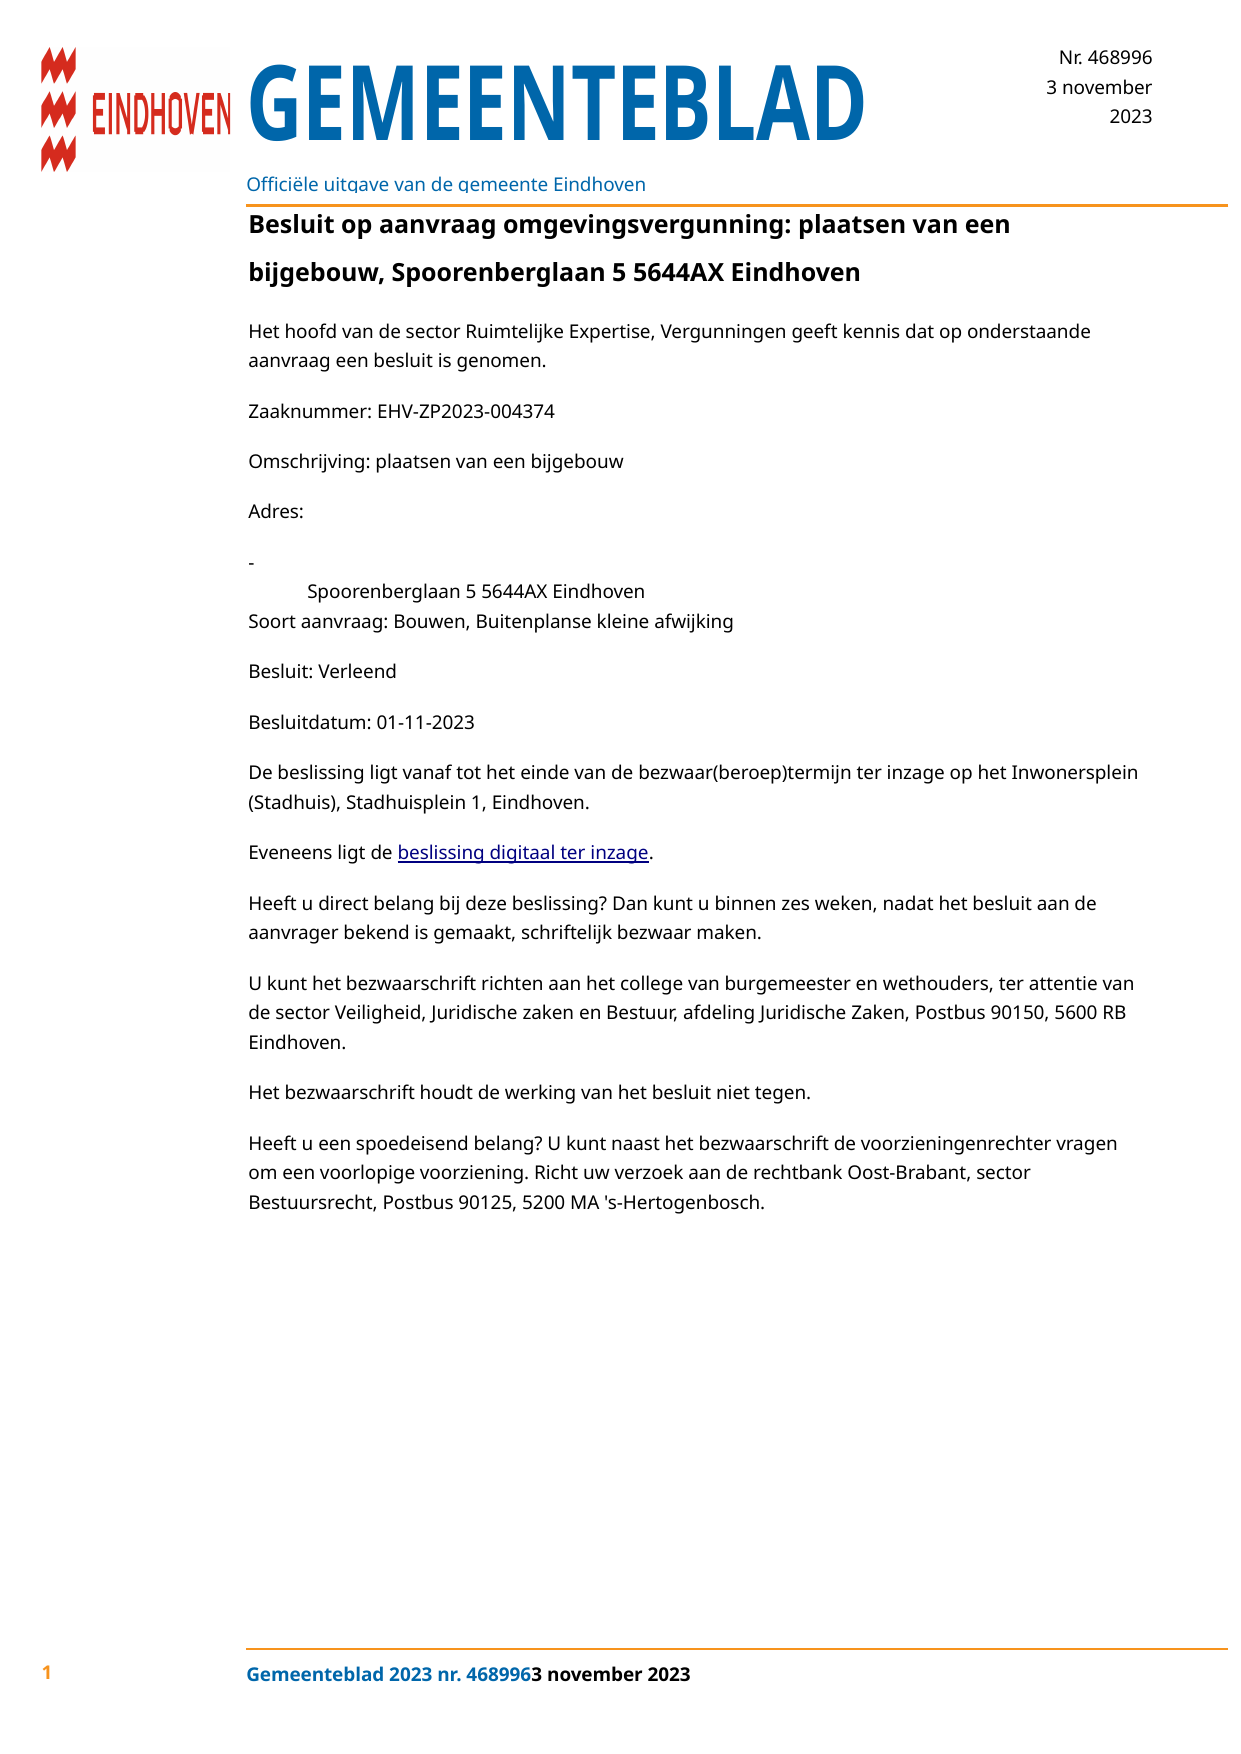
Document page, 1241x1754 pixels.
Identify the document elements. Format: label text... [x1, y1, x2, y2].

text De beslissing ligt vanaf tot het einde van de bezwaar(beroep)termijn ter inzage op het Inwonersplein (Stadhuis), Stadhuisplein 1, Eindhoven. [248, 759, 1152, 815]
text Het hoofd van de sector Ruimtelijke Expertise, Vergunningen geeft kennis dat op onderstaande aanvraag een besluit is genomen. [248, 318, 1152, 373]
text Omschrijving: plaatsen van een bijgebouw [248, 448, 1152, 474]
text U kunt het bezwaarschrift richten aan het college van burgemeester en wethouders, ter attentie van de sector Veiligheid, Juridische zaken en Bestuur, afdeling Juridische Zaken, Postbus 90150, 5600 RB Eindhoven. [248, 970, 1152, 1055]
text Adres: [248, 499, 1152, 524]
text Besluit op aanvraag omgevingsvergunning: plaatsen van een bijgebouw, Spoorenberglaan 5 5644AX Eindhoven [248, 207, 1152, 288]
text Besluitdatum: 01-11-2023 [248, 709, 1152, 735]
text Heeft u een spoedeisend belang? U kunt naast het bezwaarschrift de voorzieningenrechter vragen om een voorlopige voorziening. Richt uw verzoek aan de rechtbank Oost-Brabant, sector Bestuursrecht, Postbus 90125, 5200 MA 's-Hertogenbosch. [248, 1130, 1152, 1215]
text Heeft u direct belang bij deze beslissing? Dan kunt u binnen zes weken, nadat het besluit aan de aanvrager bekend is gemaakt, schriftelijk bezwaar maken. [248, 890, 1152, 945]
text Eveneens ligt de beslissing digitaal ter inzage. [248, 839, 1152, 865]
list Spoorenberglaan 5 5644AX Eindhoven [248, 579, 1152, 604]
text Soort aanvraag: Bouwen, Buitenplanse kleine afwijking [248, 608, 1152, 634]
text Besluit: Verleend [248, 659, 1152, 684]
text Zaaknummer: EHV-ZP2023-004374 [248, 398, 1152, 424]
text Het bezwaarschrift houdt de werking van het besluit niet tegen. [248, 1079, 1152, 1105]
picture [41, 47, 231, 172]
